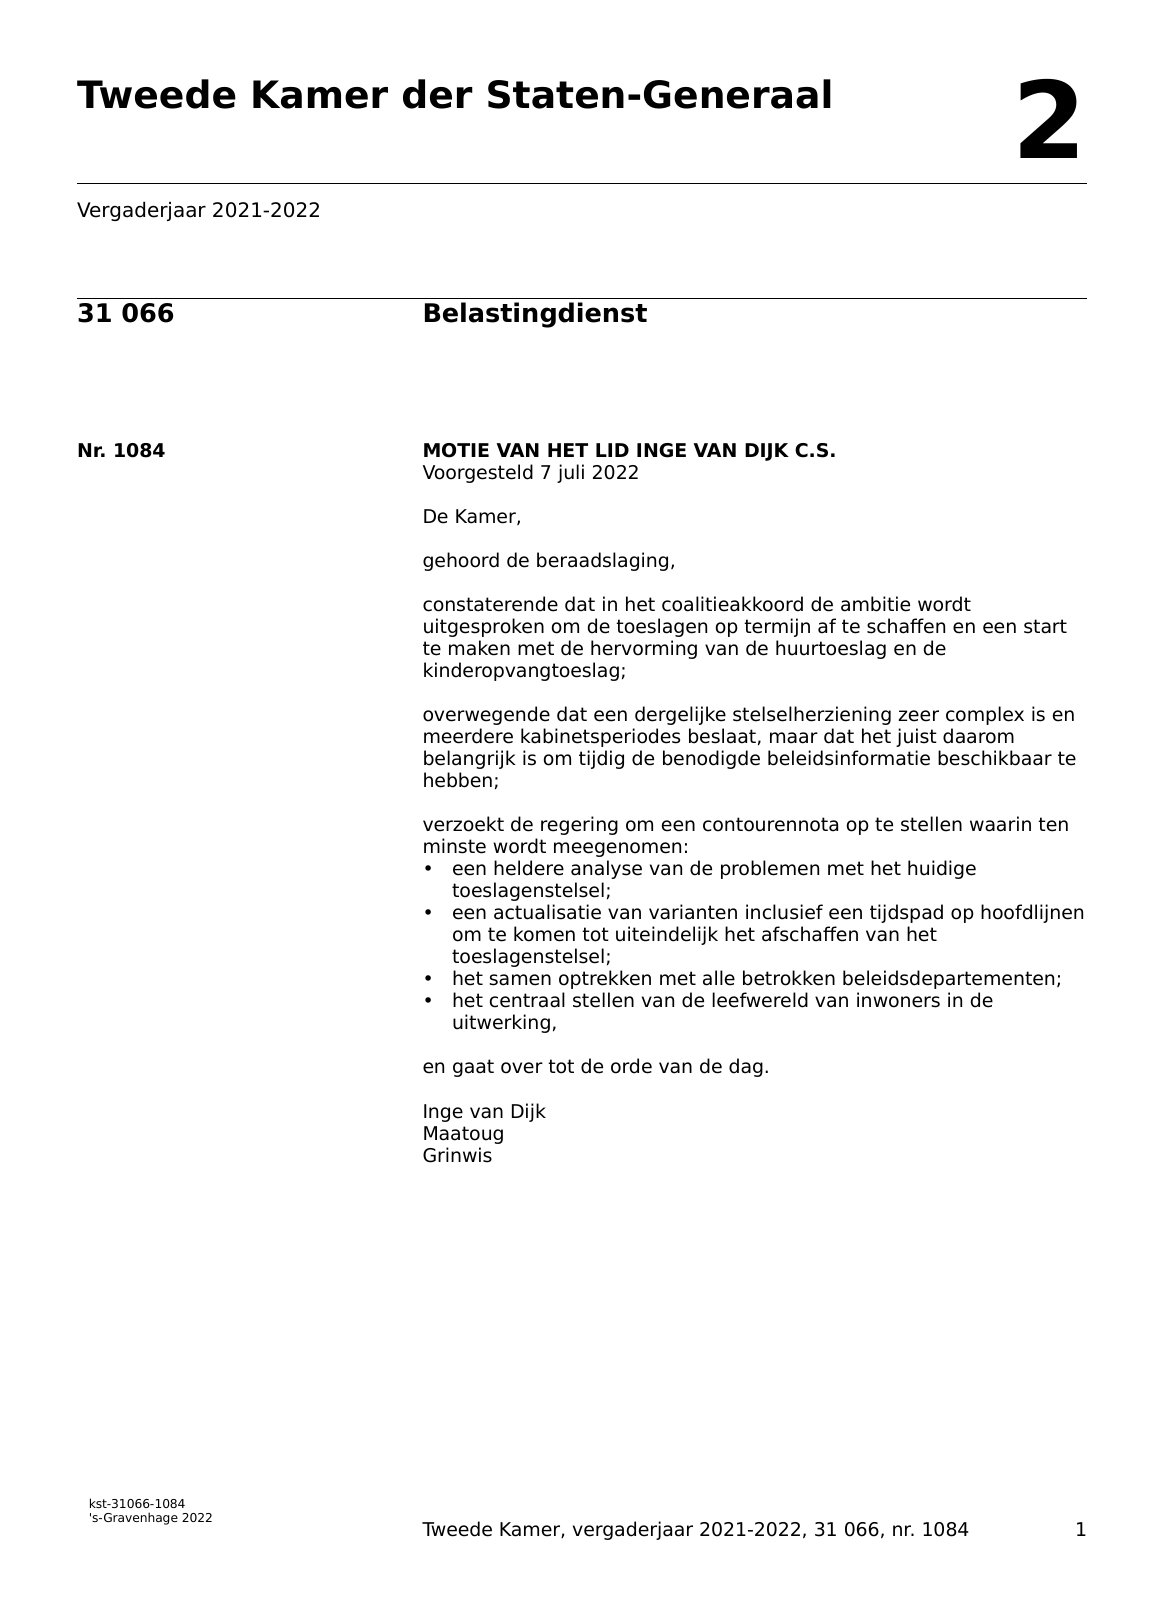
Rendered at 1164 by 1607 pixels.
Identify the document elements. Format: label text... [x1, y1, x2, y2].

text • een heldere analyse van de problemen met het huidige toeslagenstelsel; [422, 858, 1087, 902]
text • een actualisatie van varianten inclusief een tijdspad op hoofdlijnen om te komen tot uiteindelijk het afschaffen van het toeslagenstelsel; [422, 902, 1087, 968]
table_header 2 [886, 59, 1087, 183]
text verzoekt de regering om een contourennota op te stellen waarin ten minste wordt meegenomen: [422, 814, 1087, 858]
subtitle Nr. 1084 MOTIE VAN HET LID INGE VAN DIJK C.S. [77, 440, 1087, 462]
text Grinwis [422, 1144, 1087, 1166]
text constaterende dat in het coalitieakkoord de ambitie wordt uitgesproken om de toeslagen op termijn af te schaffen en een start te maken met de hervorming van de huurtoeslag en de kinderopvangtoeslag; [422, 594, 1087, 682]
text Inge van Dijk [422, 1101, 1087, 1122]
subtitle 31 066 Belastingdienst [77, 299, 1087, 329]
text en gaat over tot de orde van de dag. [422, 1056, 1087, 1078]
text Maatoug [422, 1122, 1087, 1144]
text overwegende dat een dergelijke stelselherziening zeer complex is en meerdere kabinetsperiodes beslaat, maar dat het juist daarom belangrijk is om tijdig de benodigde beleidsinformatie beschikbaar te hebben; [422, 704, 1087, 792]
text gehoord de beraadslaging, [422, 550, 1087, 572]
text De Kamer, [422, 506, 1087, 528]
table_cell Vergaderjaar 2021-2022 [77, 184, 1087, 298]
text kst-31066-1084 [88, 1497, 323, 1511]
text • het samen optrekken met alle betrokken beleidsdepartementen; [422, 968, 1087, 990]
table_header Tweede Kamer der Staten-Generaal [77, 59, 886, 183]
text Voorgesteld 7 juli 2022 [422, 462, 1087, 484]
text • het centraal stellen van de leefwereld van inwoners in de uitwerking, [422, 990, 1087, 1034]
text 's-Gravenhage 2022 [88, 1511, 323, 1525]
